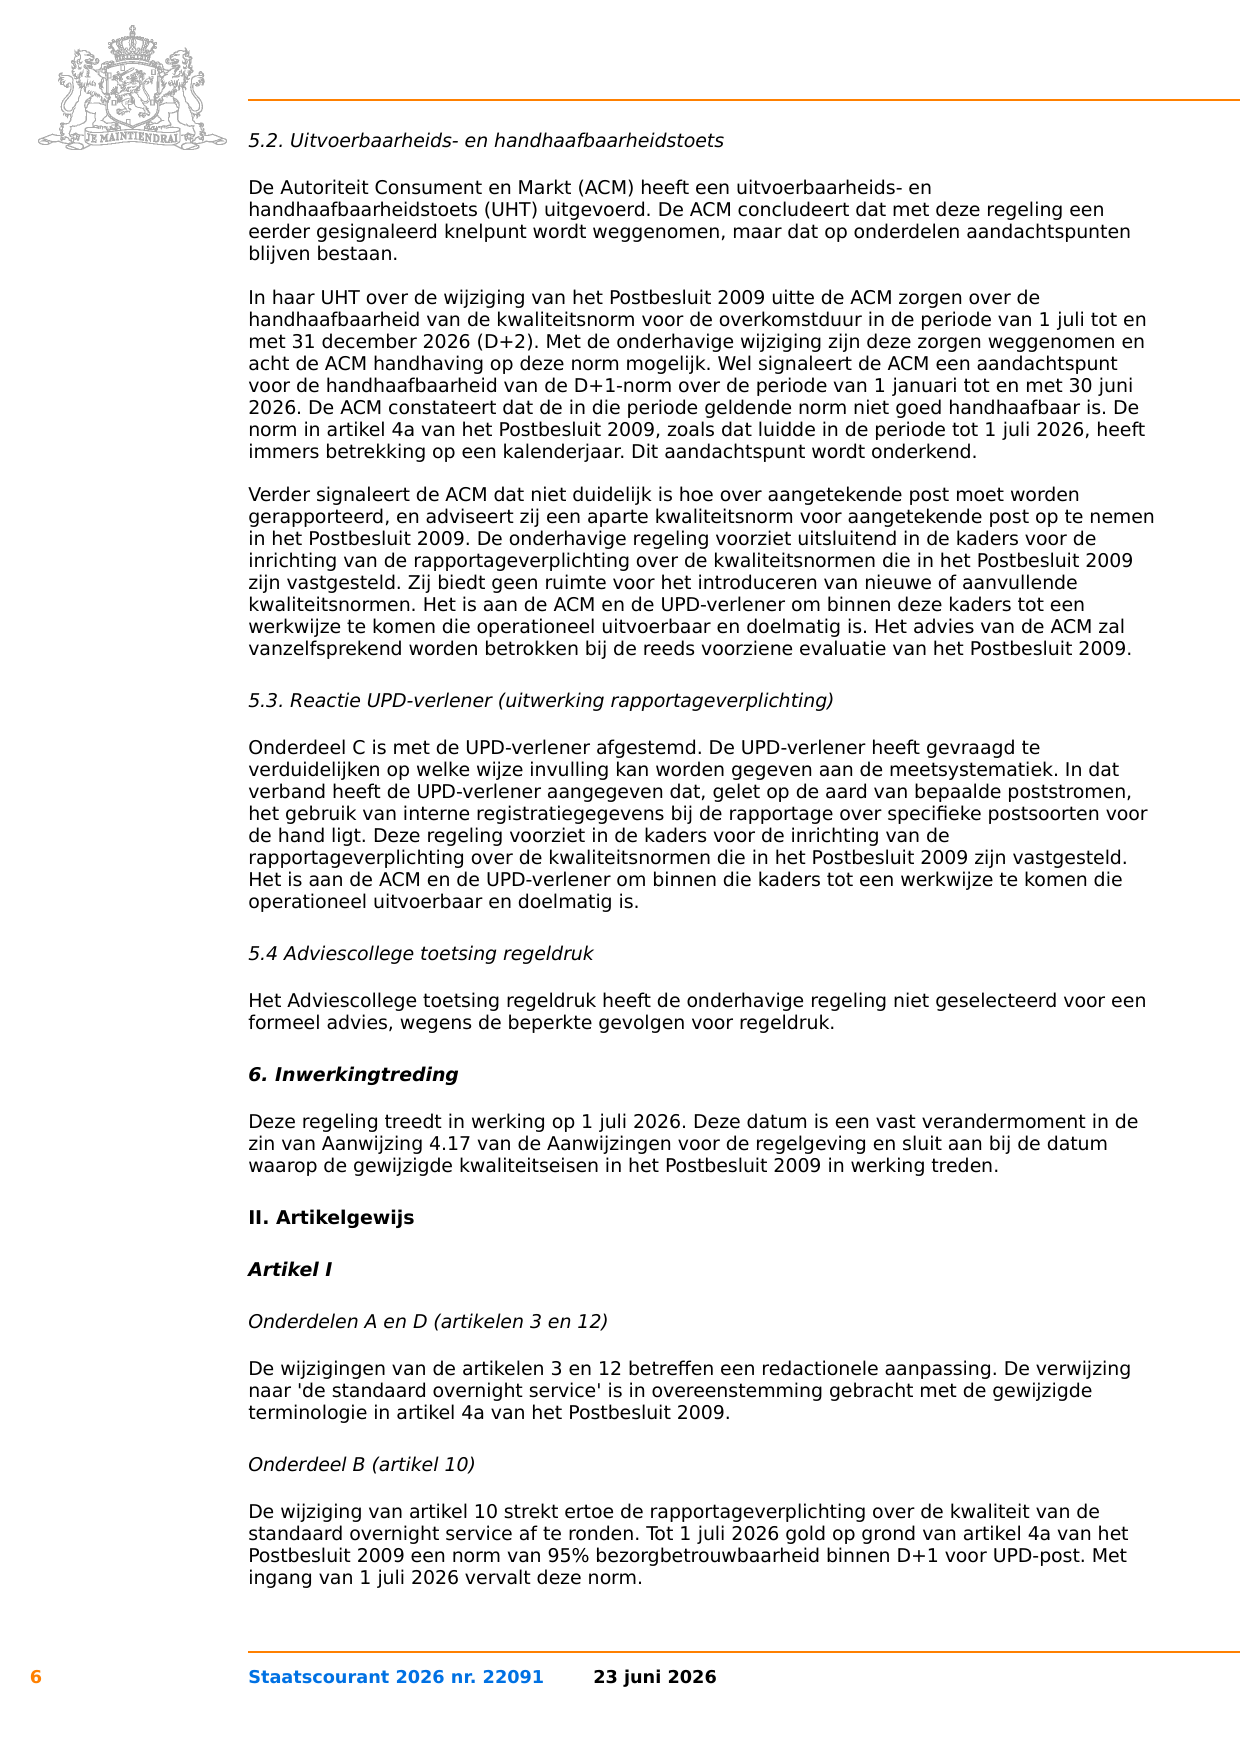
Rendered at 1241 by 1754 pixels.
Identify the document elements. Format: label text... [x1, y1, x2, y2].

text Onderdeel C is met de UPD-verlener afgestemd. De UPD-verlener heeft gevraagd te verduidelijken op welke wijze invulling kan worden gegeven aan de meetsystematiek. In dat verband heeft de UPD-verlener aangegeven dat, gelet op de aard van bepaalde poststromen, het gebruik van interne registratiegegevens bij de rapportage over specifieke postsoorten voor de hand ligt. Deze regeling voorziet in de kaders voor de inrichting van de rapportageverplichting over de kwaliteitsnormen die in het Postbesluit 2009 zijn vastgesteld. Het is aan de ACM en de UPD-verlener om binnen die kaders tot een werkwijze te komen die operationeel uitvoerbaar en doelmatig is. [248, 737, 1163, 913]
subtitle 5.2. Uitvoerbaarheids- en handhaafbaarheidstoets [248, 130, 1163, 152]
subtitle Onderdelen A en D (artikelen 3 en 12) [248, 1311, 1163, 1333]
text Het Adviescollege toetsing regeldruk heeft de onderhavige regeling niet geselecteerd voor een formeel advies, wegens de beperkte gevolgen voor regeldruk. [248, 990, 1163, 1034]
subtitle Onderdeel B (artikel 10) [248, 1454, 1163, 1476]
subtitle 5.3. Reactie UPD-verlener (uitwerking rapportageverplichting) [248, 690, 1163, 712]
text De wijzigingen van de artikelen 3 en 12 betreffen een redactionele aanpassing. De verwijzing naar 'de standaard overnight service' is in overeenstemming gebracht met de gewijzigde terminologie in artikel 4a van het Postbesluit 2009. [248, 1358, 1163, 1424]
subtitle 6. Inwerkingtreding [248, 1064, 1163, 1086]
text Verder signaleert de ACM dat niet duidelijk is hoe over aangetekende post moet worden gerapporteerd, en adviseert zij een aparte kwaliteitsnorm voor aangetekende post op te nemen in het Postbesluit 2009. De onderhavige regeling voorziet uitsluitend in de kaders voor de inrichting van de rapportageverplichting over de kwaliteitsnormen die in het Postbesluit 2009 zijn vastgesteld. Zij biedt geen ruimte voor het introduceren van nieuwe of aanvullende kwaliteitsnormen. Het is aan de ACM en de UPD-verlener om binnen deze kaders tot een werkwijze te komen die operationeel uitvoerbaar en doelmatig is. Het advies van de ACM zal vanzelfsprekend worden betrokken bij de reeds voorziene evaluatie van het Postbesluit 2009. [248, 484, 1163, 660]
subtitle II. Artikelgewijs [248, 1207, 1163, 1229]
subtitle Artikel I [248, 1259, 1163, 1281]
text De Autoriteit Consument en Markt (ACM) heeft een uitvoerbaarheids- en handhaafbaarheidstoets (UHT) uitgevoerd. De ACM concludeert dat met deze regeling een eerder gesignaleerd knelpunt wordt weggenomen, maar dat op onderdelen aandachtspunten blijven bestaan. [248, 177, 1163, 265]
text In haar UHT over de wijziging van het Postbesluit 2009 uitte de ACM zorgen over de handhaafbaarheid van de kwaliteitsnorm voor de overkomstduur in de periode van 1 juli tot en met 31 december 2026 (D+2). Met de onderhavige wijziging zijn deze zorgen weggenomen en acht de ACM handhaving op deze norm mogelijk. Wel signaleert de ACM een aandachtspunt voor de handhaafbaarheid van de D+1-norm over de periode van 1 januari tot en met 30 juni 2026. De ACM constateert dat de in die periode geldende norm niet goed handhaafbaar is. De norm in artikel 4a van het Postbesluit 2009, zoals dat luidde in de periode tot 1 juli 2026, heeft immers betrekking op een kalenderjaar. Dit aandachtspunt wordt onderkend. [248, 287, 1163, 462]
text De wijziging van artikel 10 strekt ertoe de rapportageverplichting over de kwaliteit van de standaard overnight service af te ronden. Tot 1 juli 2026 gold op grond van artikel 4a van het Postbesluit 2009 een norm van 95% bezorgbetrouwbaarheid binnen D+1 voor UPD-post. Met ingang van 1 juli 2026 vervalt deze norm. [248, 1501, 1163, 1589]
subtitle 5.4 Adviescollege toetsing regeldruk [248, 943, 1163, 965]
text Deze regeling treedt in werking op 1 juli 2026. Deze datum is een vast verandermoment in de zin van Aanwijzing 4.17 van de Aanwijzingen voor de regelgeving en sluit aan bij de datum waarop de gewijzigde kwaliteitseisen in het Postbesluit 2009 in werking treden. [248, 1111, 1163, 1177]
picture [38, 25, 227, 150]
